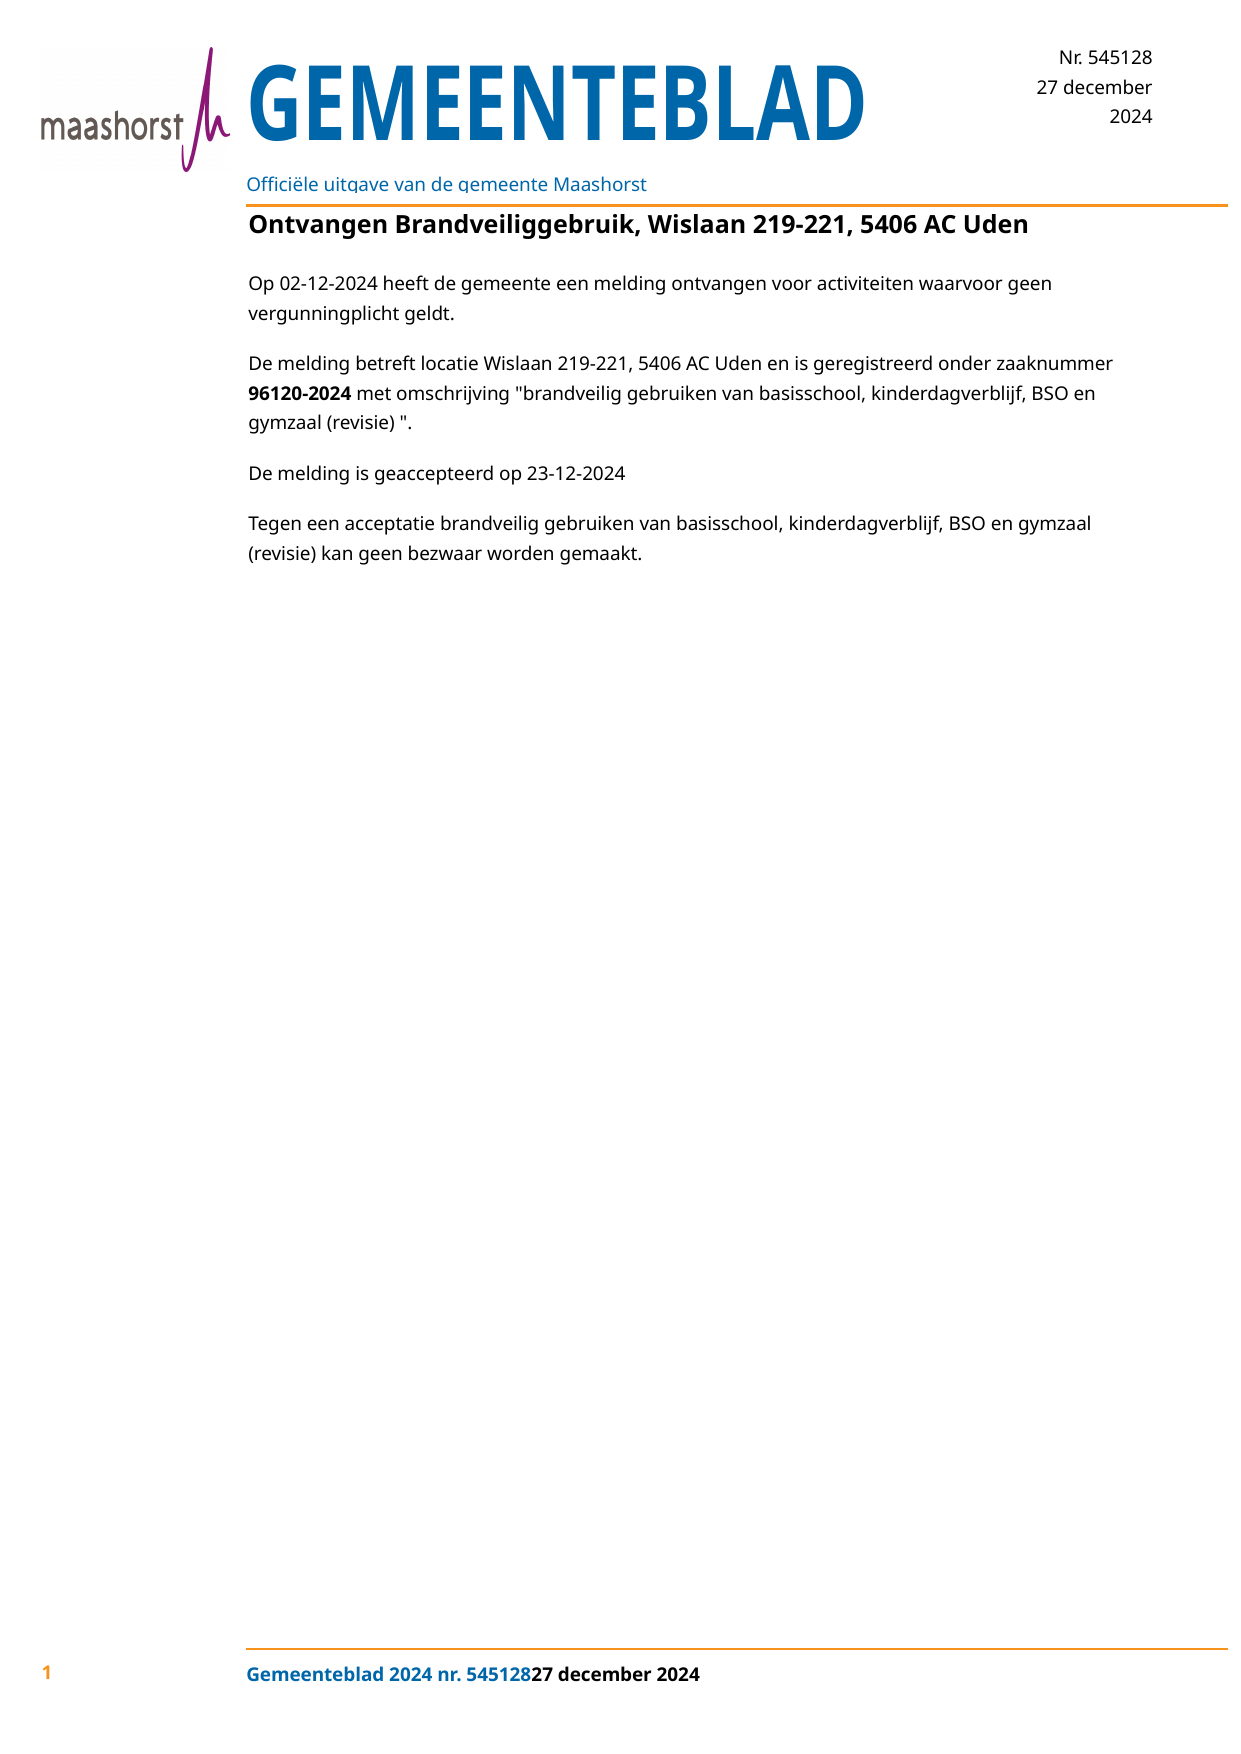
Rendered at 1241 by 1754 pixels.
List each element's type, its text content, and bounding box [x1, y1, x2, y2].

text Op 02-12-2024 heeft de gemeente een melding ontvangen voor activiteiten waarvoor geen vergunningplicht geldt. [248, 270, 1152, 326]
text Tegen een acceptatie brandveilig gebruiken van basisschool, kinderdagverblijf, BSO en gymzaal (revisie) kan geen bezwaar worden gemaakt. [248, 510, 1152, 566]
text Ontvangen Brandveiliggebruik, Wislaan 219-221, 5406 AC Uden [248, 207, 1152, 241]
text De melding is geaccepteerd op 23-12-2024 [248, 460, 1152, 486]
text De melding betreft locatie Wislaan 219-221, 5406 AC Uden en is geregistreerd onder zaaknummer 96120-2024 met omschrijving "brandveilig gebruiken van basisschool, kinderdagverblijf, BSO en gymzaal (revisie) ". [248, 350, 1152, 435]
picture [41, 47, 231, 172]
